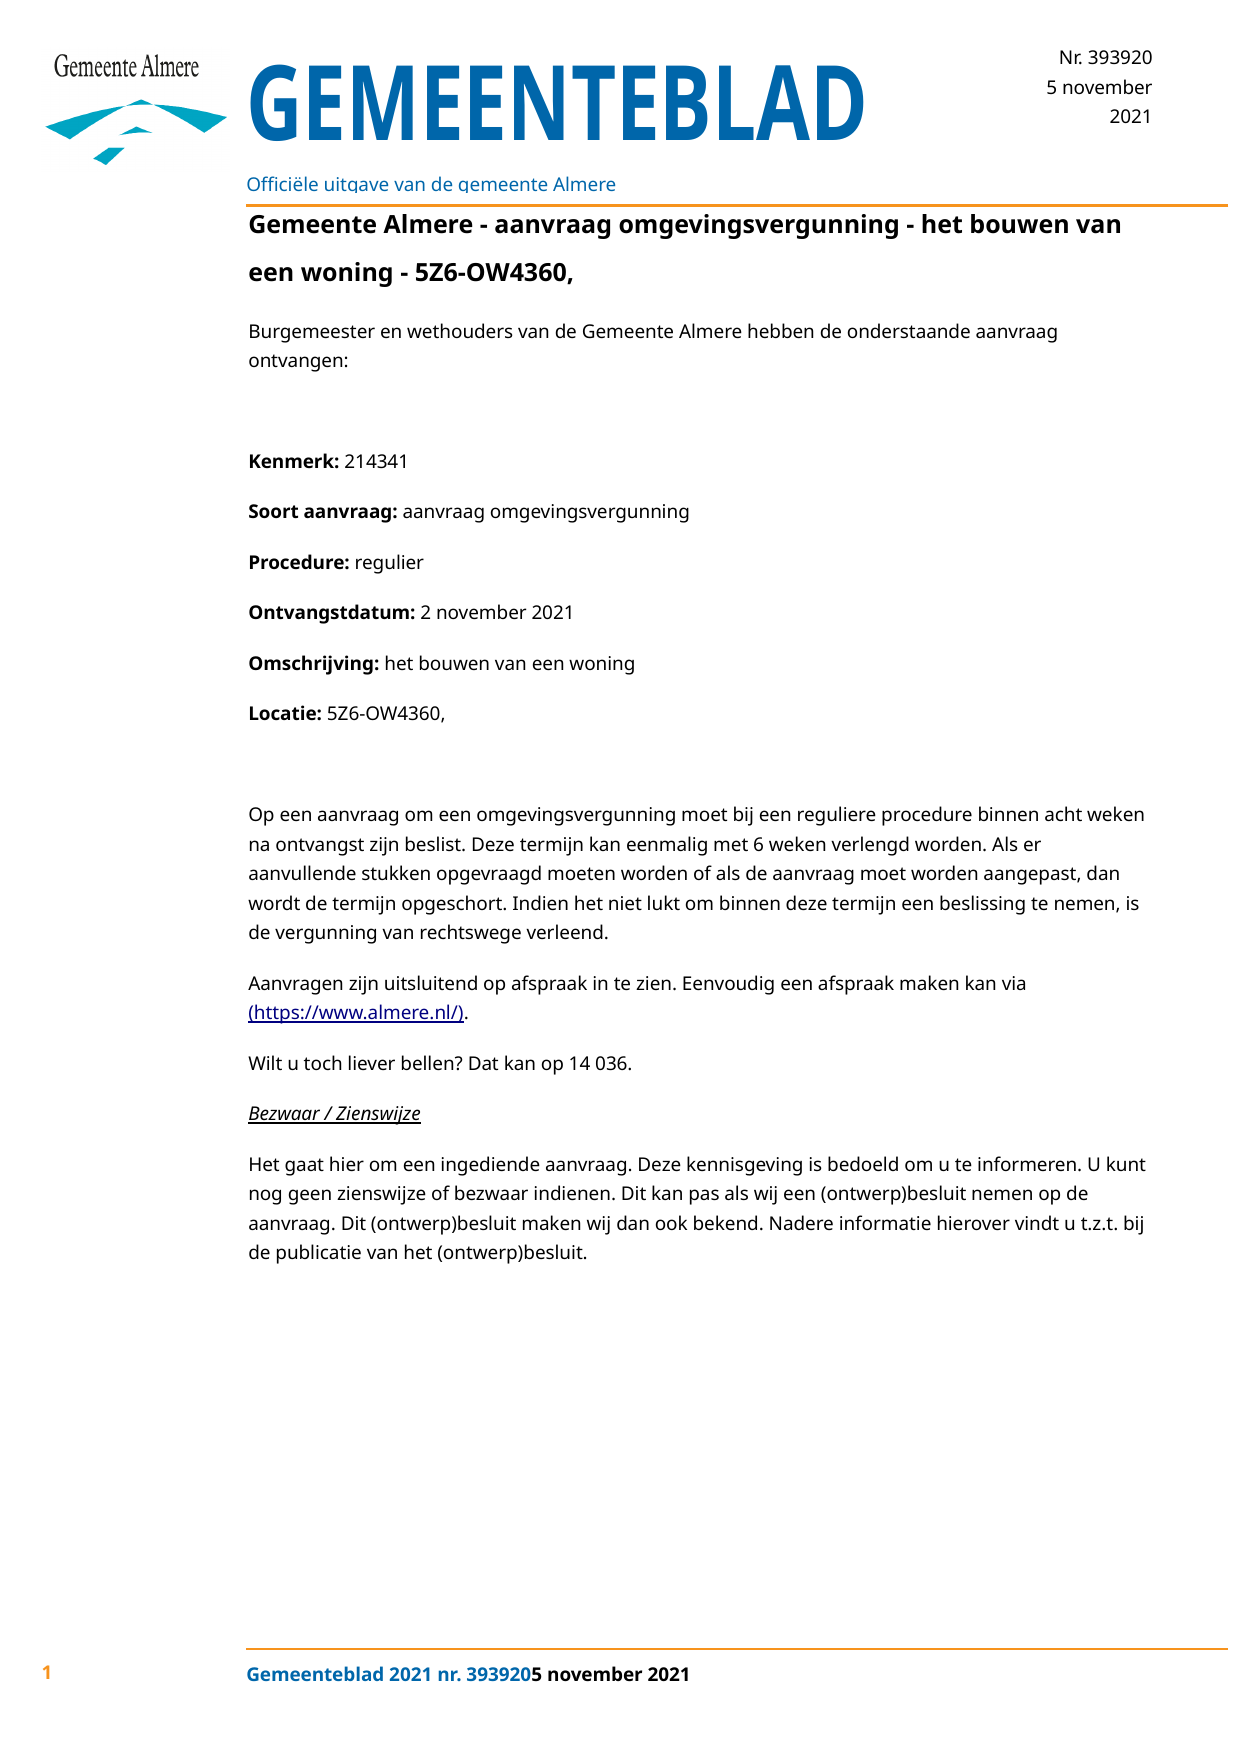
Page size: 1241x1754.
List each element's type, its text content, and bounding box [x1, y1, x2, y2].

text Aanvragen zijn uitsluitend op afspraak in te zien. Eenvoudig een afspraak maken kan via (https://www.almere.nl/). [248, 970, 1152, 1025]
text Kenmerk: 214341 [248, 448, 1152, 474]
text Procedure: regulier [248, 549, 1152, 575]
text Omschrijving: het bouwen van een woning [248, 650, 1152, 676]
text Wilt u toch liever bellen? Dat kan op 14 036. [248, 1050, 1152, 1076]
text Ontvangstdatum: 2 november 2021 [248, 599, 1152, 625]
text Het gaat hier om een ingediende aanvraag. Deze kennisgeving is bedoeld om u te informeren. U kunt nog geen zienswijze of bezwaar indienen. Dit kan pas als wij een (ontwerp)besluit nemen op de aanvraag. Dit (ontwerp)besluit maken wij dan ook bekend. Nadere informatie hierover vindt u t.z.t. bij de publicatie van het (ontwerp)besluit. [248, 1151, 1152, 1265]
text Op een aanvraag om een omgevingsvergunning moet bij een reguliere procedure binnen acht weken na ontvangst zijn beslist. Deze termijn kan eenmalig met 6 weken verlengd worden. Als er aanvullende stukken opgevraagd moeten worden of als de aanvraag moet worden aangepast, dan wordt de termijn opgeschort. Indien het niet lukt om binnen deze termijn een beslissing te nemen, is de vergunning van rechtswege verleend. [248, 801, 1152, 945]
text Locatie: 5Z6-OW4360, [248, 700, 1152, 726]
text Bezwaar / Zienswijze [248, 1100, 1152, 1126]
text Gemeente Almere - aanvraag omgevingsvergunning - het bouwen van een woning - 5Z6-OW4360, [248, 207, 1152, 288]
text Soort aanvraag: aanvraag omgevingsvergunning [248, 499, 1152, 524]
text Burgemeester en wethouders van de Gemeente Almere hebben de onderstaande aanvraag ontvangen: [248, 318, 1152, 373]
picture [41, 47, 231, 172]
